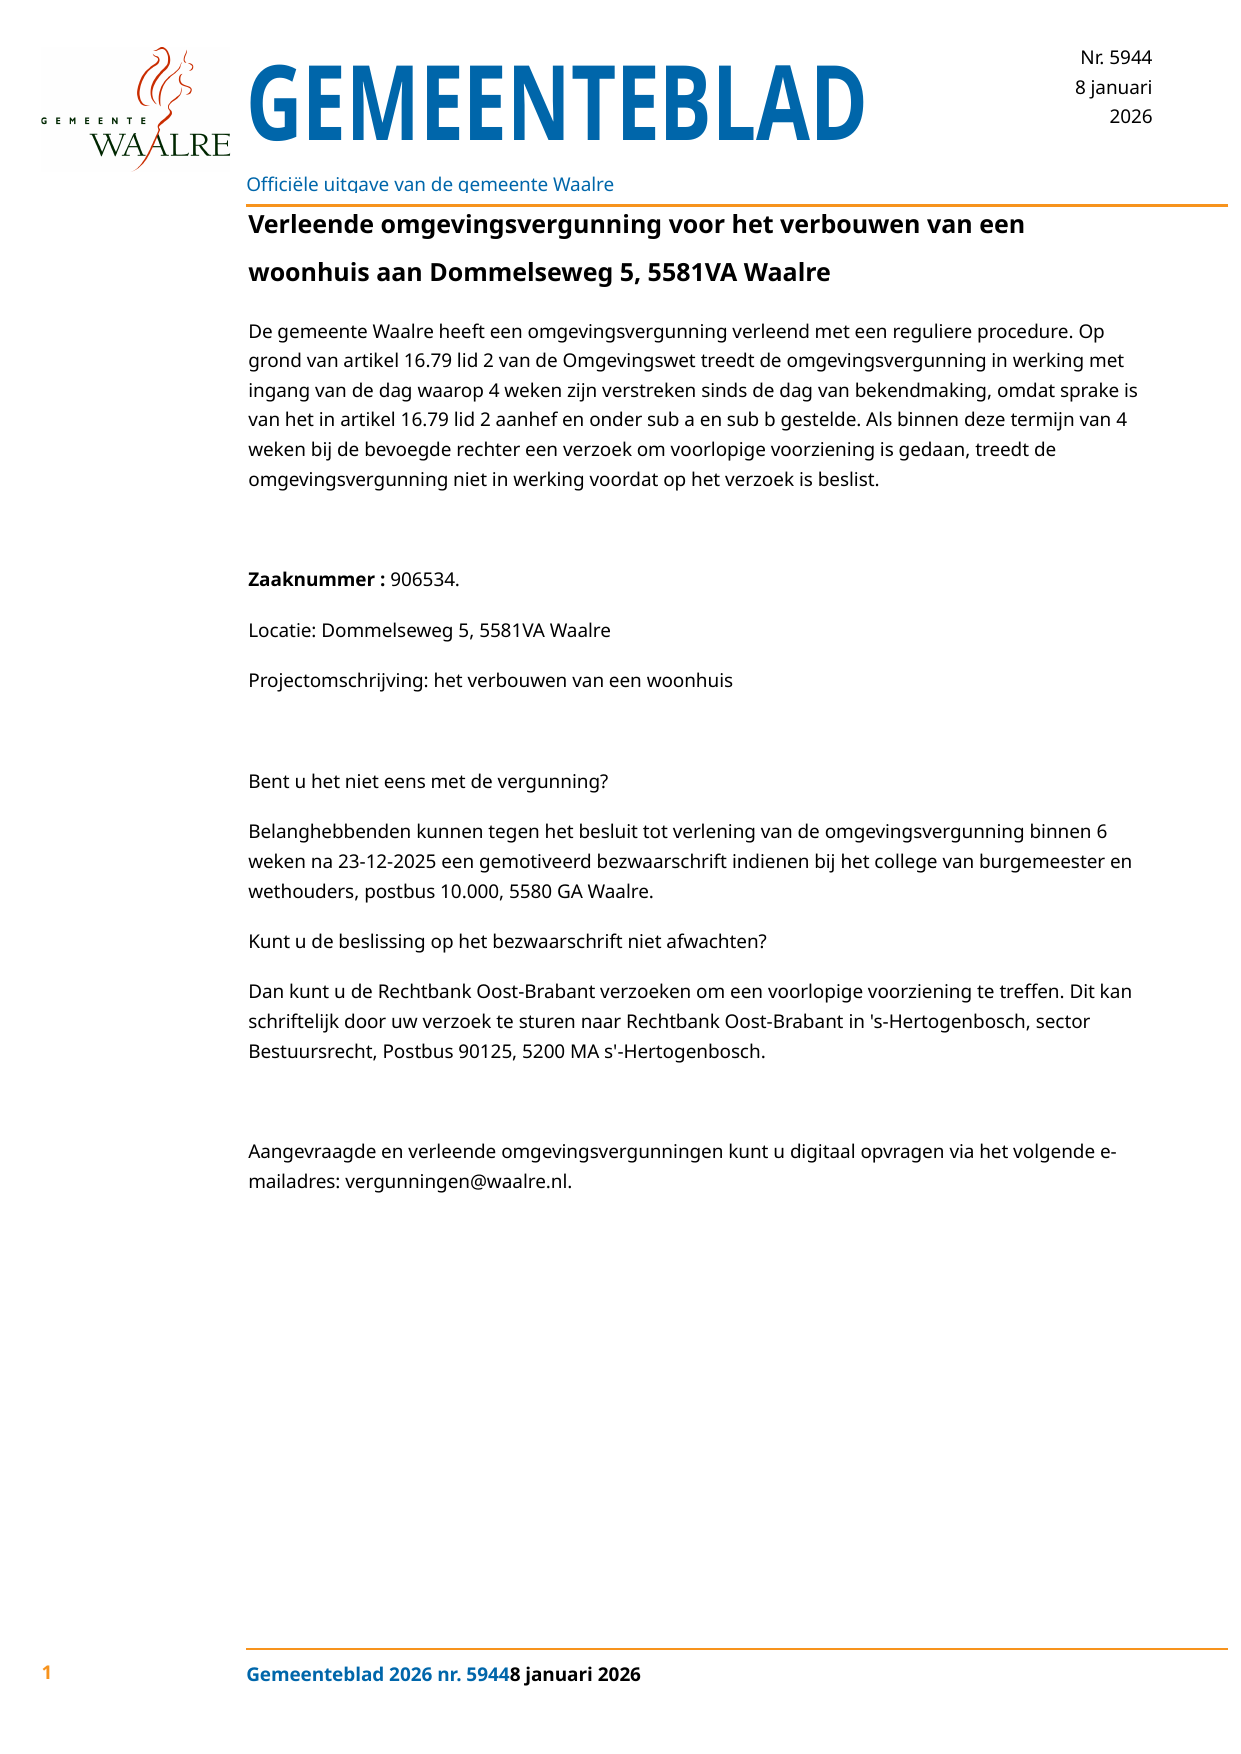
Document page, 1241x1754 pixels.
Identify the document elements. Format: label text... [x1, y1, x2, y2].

text Locatie: Dommelseweg 5, 5581VA Waalre [248, 617, 1152, 643]
text Zaaknummer : 906534. [248, 567, 1152, 592]
text Aangevraagde en verleende omgevingsvergunningen kunt u digitaal opvragen via het volgende e-mailadres: vergunningen@waalre.nl. [248, 1139, 1152, 1194]
text Projectomschrijving: het verbouwen van een woonhuis [248, 667, 1152, 693]
text Bent u het niet eens met de vergunning? [248, 768, 1152, 794]
text Dan kunt u de Rechtbank Oost-Brabant verzoeken om een voorlopige voorziening te treffen. Dit kan schriftelijk door uw verzoek te sturen naar Rechtbank Oost-Brabant in 's-Hertogenbosch, sector Bestuursrecht, Postbus 90125, 5200 MA s'-Hertogenbosch. [248, 979, 1152, 1064]
text Belanghebbenden kunnen tegen het besluit tot verlening van de omgevingsvergunning binnen 6 weken na 23-12-2025 een gemotiveerd bezwaarschrift indienen bij het college van burgemeester en wethouders, postbus 10.000, 5580 GA Waalre. [248, 819, 1152, 904]
text Verleende omgevingsvergunning voor het verbouwen van een woonhuis aan Dommelseweg 5, 5581VA Waalre [248, 207, 1152, 288]
text De gemeente Waalre heeft een omgevingsvergunning verleend met een reguliere procedure. Op grond van artikel 16.79 lid 2 van de Omgevingswet treedt de omgevingsvergunning in werking met ingang van de dag waarop 4 weken zijn verstreken sinds de dag van bekendmaking, omdat sprake is van het in artikel 16.79 lid 2 aanhef en onder sub a en sub b gestelde. Als binnen deze termijn van 4 weken bij de bevoegde rechter een verzoek om voorlopige voorziening is gedaan, treedt de omgevingsvergunning niet in werking voordat op het verzoek is beslist. [248, 318, 1152, 492]
picture [41, 47, 231, 172]
text Kunt u de beslissing op het bezwaarschrift niet afwachten? [248, 928, 1152, 954]
